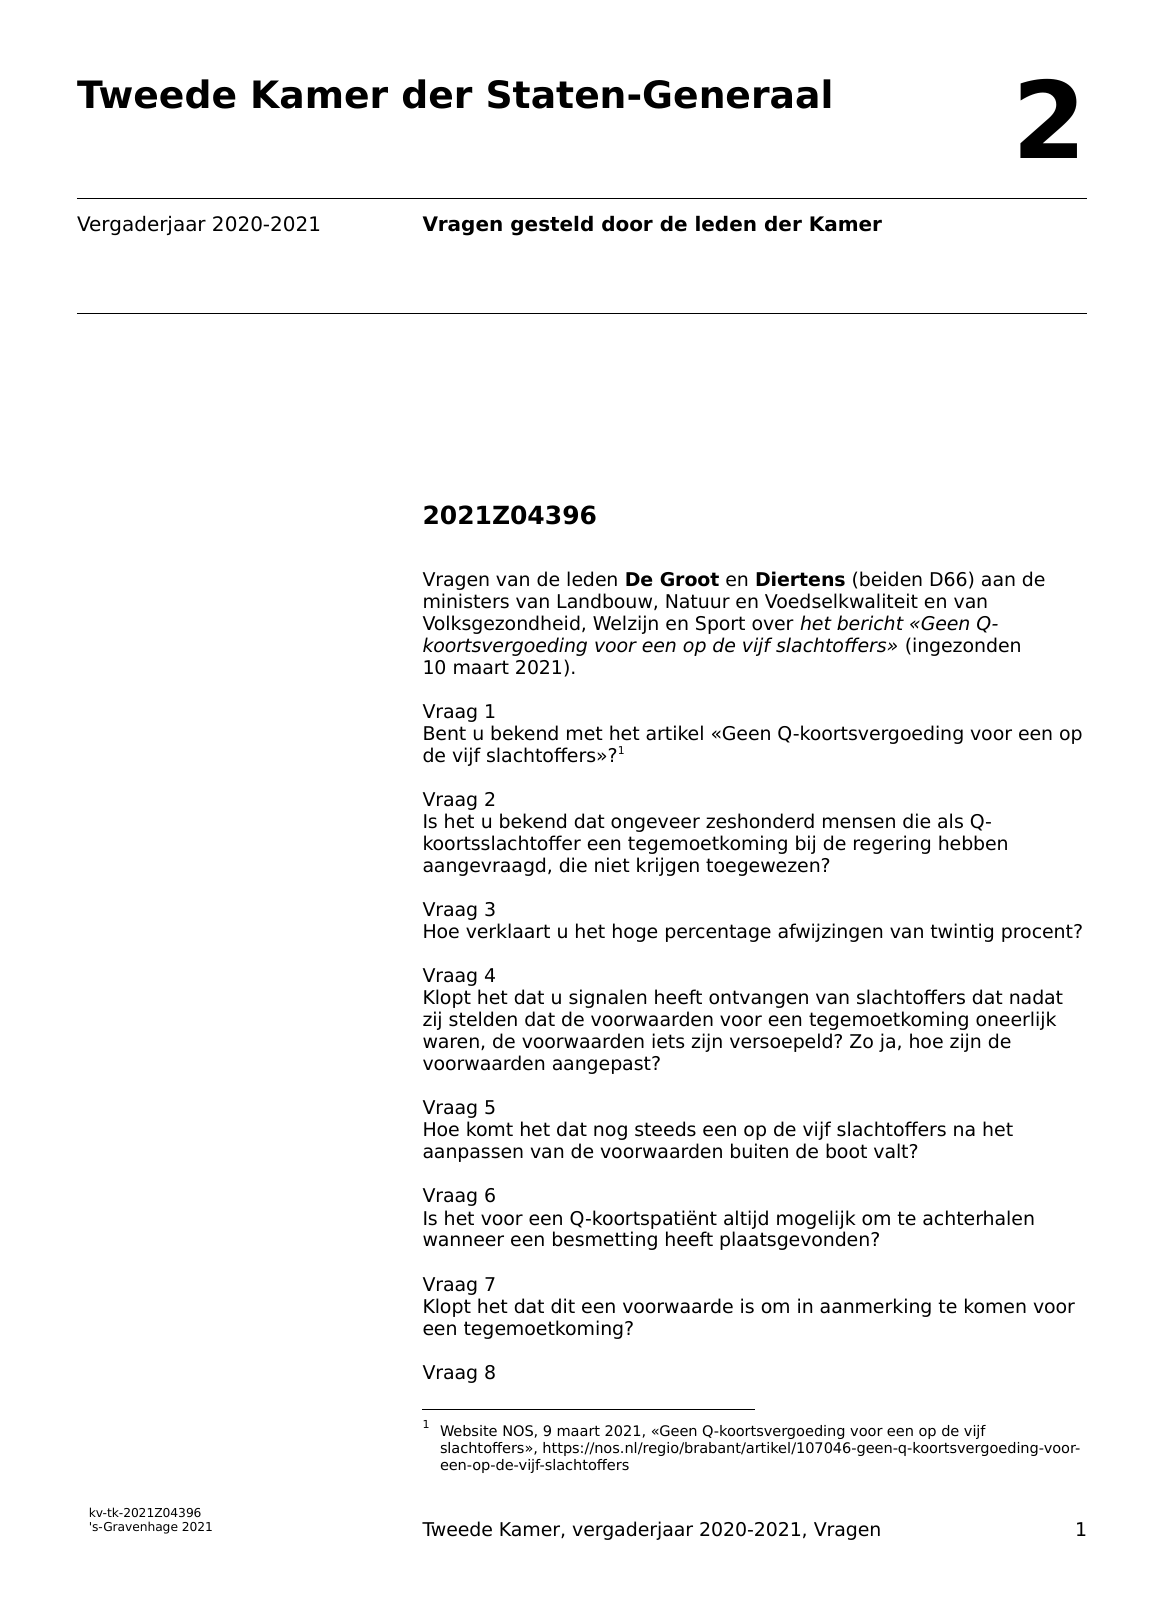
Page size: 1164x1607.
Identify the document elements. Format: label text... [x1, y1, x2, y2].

text Klopt het dat u signalen heeft ontvangen van slachtoffers dat nadat zij stelden dat de voorwaarden voor een tegemoetkoming oneerlijk waren, de voorwaarden iets zijn versoepeld? Zo ja, hoe zijn de voorwaarden aangepast? [422, 987, 1087, 1075]
text Hoe komt het dat nog steeds een op de vijf slachtoffers na het aanpassen van de voorwaarden buiten de boot valt? [422, 1119, 1087, 1163]
table_cell Vragen gesteld door de leden der Kamer [422, 199, 1087, 313]
text Vraag 8 [422, 1362, 1087, 1384]
text Is het u bekend dat ongeveer zeshonderd mensen die als Q-koortsslachtoffer een tegemoetkoming bij de regering hebben aangevraagd, die niet krijgen toegewezen? [422, 811, 1087, 877]
text 's-Gravenhage 2021 [88, 1520, 323, 1534]
text Vraag 1 [422, 701, 1087, 723]
table_header Tweede Kamer der Staten-Generaal [77, 59, 886, 198]
text Klopt het dat dit een voorwaarde is om in aanmerking te komen voor een tegemoetkoming? [422, 1296, 1087, 1339]
text 2021Z04396 [422, 501, 1087, 531]
text Hoe verklaart u het hoge percentage afwijzingen van twintig procent? [422, 921, 1087, 943]
text Vraag 7 [422, 1273, 1087, 1296]
text Website NOS, 9 maart 2021, «Geen Q-koortsvergoeding voor een op de vijf slachtoffers», https://nos.nl/regio/brabant/artikel/107046-geen-q-koortsvergoeding-voor-een-op-de-vijf-slachtoffers [422, 1418, 1087, 1474]
table_header 2 [886, 59, 1087, 198]
text Vraag 5 [422, 1097, 1087, 1119]
text kv-tk-2021Z04396 [88, 1506, 323, 1520]
text Vraag 6 [422, 1185, 1087, 1207]
text Vraag 4 [422, 965, 1087, 987]
text Vragen van de leden De Groot en Diertens (beiden D66) aan de ministers van Landbouw, Natuur en Voedselkwaliteit en van Volksgezondheid, Welzijn en Sport over het bericht «Geen Q-koortsvergoeding voor een op de vijf slachtoffers» (ingezonden 10 maart 2021). [422, 569, 1087, 679]
text Vraag 3 [422, 899, 1087, 921]
table_cell Vergaderjaar 2020-2021 [77, 199, 422, 313]
text Is het voor een Q-koortspatiënt altijd mogelijk om te achterhalen wanneer een besmetting heeft plaatsgevonden? [422, 1207, 1087, 1251]
text Vraag 2 [422, 789, 1087, 811]
text Bent u bekend met het artikel «Geen Q-koortsvergoeding voor een op de vijf slachtoffers»? [422, 723, 1087, 767]
